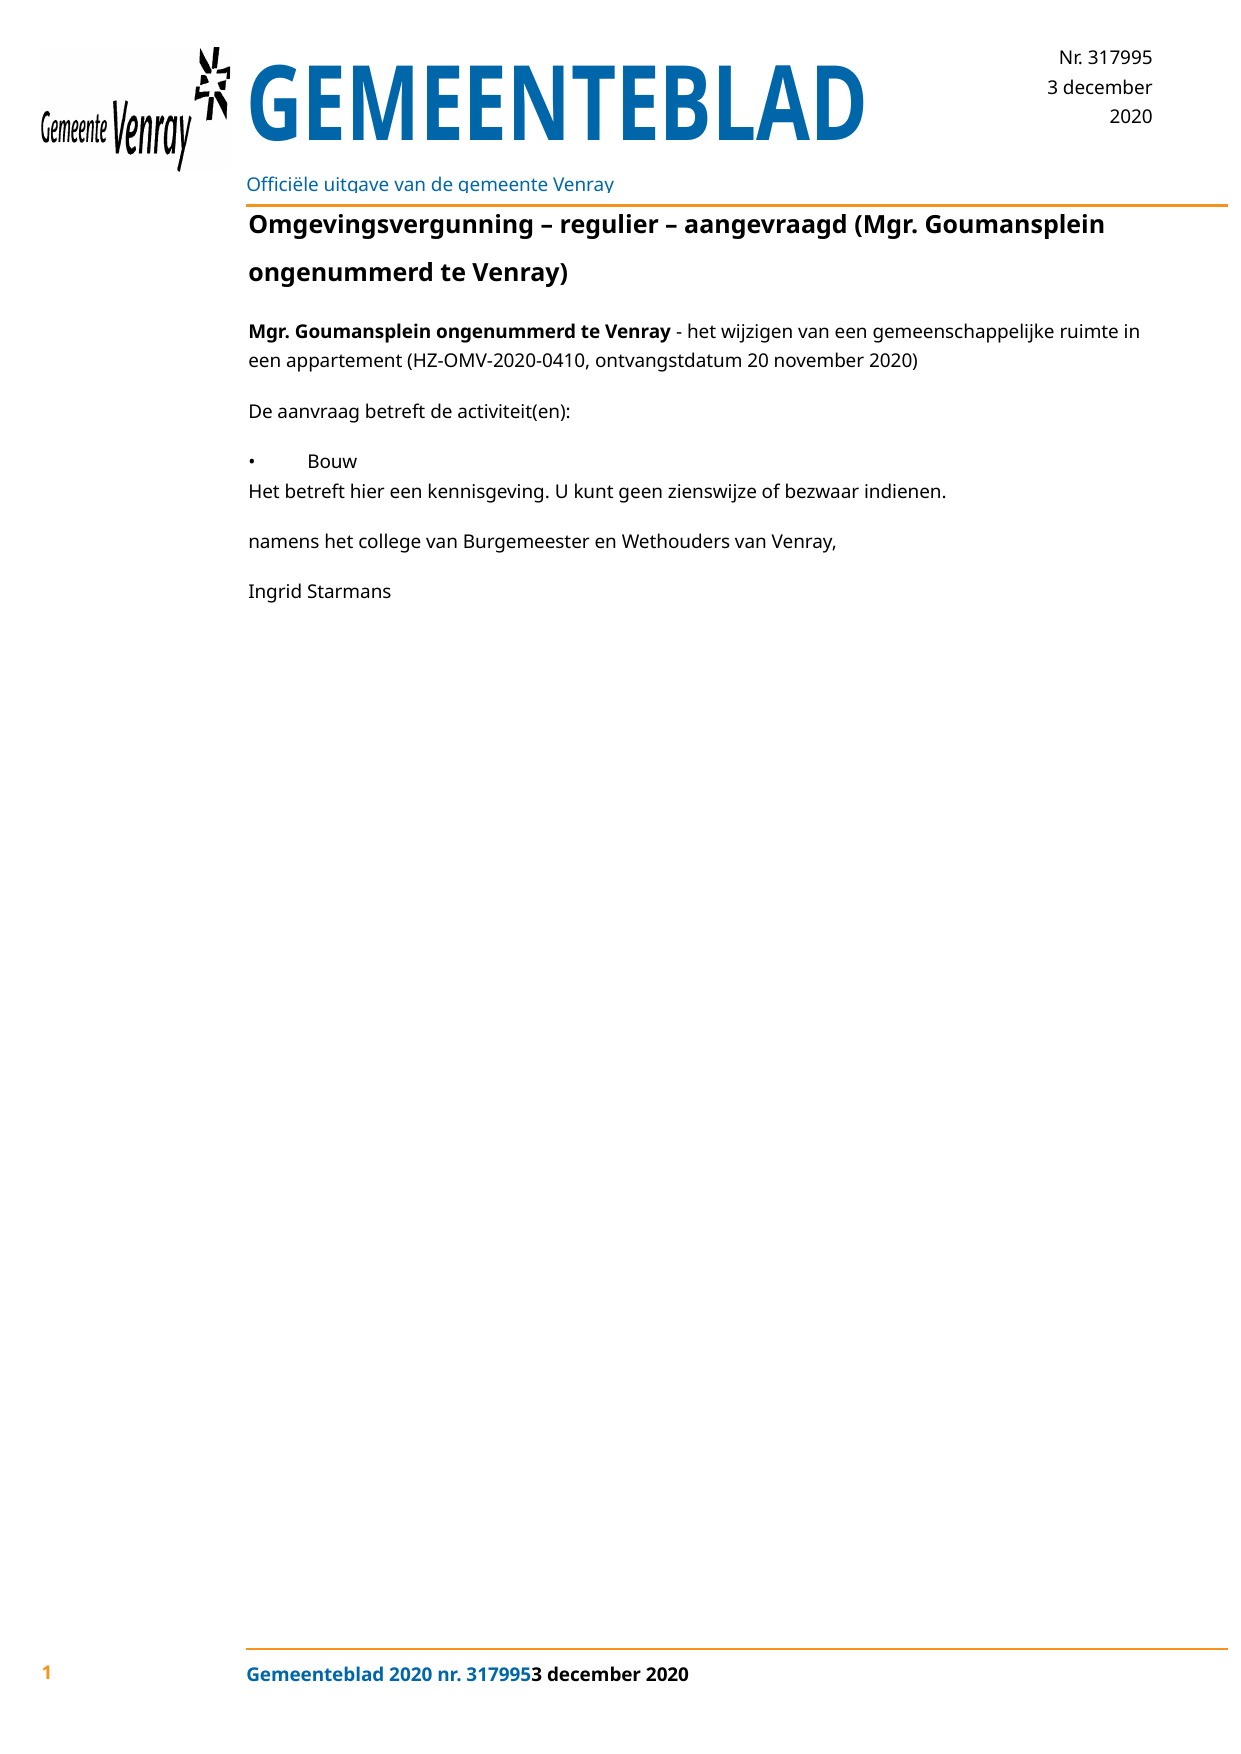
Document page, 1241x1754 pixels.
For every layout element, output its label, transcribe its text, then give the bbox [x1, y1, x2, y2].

text Mgr. Goumansplein ongenummerd te Venray - het wijzigen van een gemeenschappelijke ruimte in een appartement (HZ-OMV-2020-0410, ontvangstdatum 20 november 2020) [248, 318, 1152, 373]
picture [41, 47, 231, 172]
list Bouw [248, 448, 1152, 474]
text namens het college van Burgemeester en Wethouders van Venray, [248, 528, 1152, 554]
text Omgevingsvergunning – regulier – aangevraagd (Mgr. Goumansplein ongenummerd te Venray) [248, 207, 1152, 288]
text Het betreft hier een kennisgeving. U kunt geen zienswijze of bezwaar indienen. [248, 478, 1152, 504]
text De aanvraag betreft de activiteit(en): [248, 398, 1152, 424]
text Ingrid Starmans [248, 579, 1152, 604]
